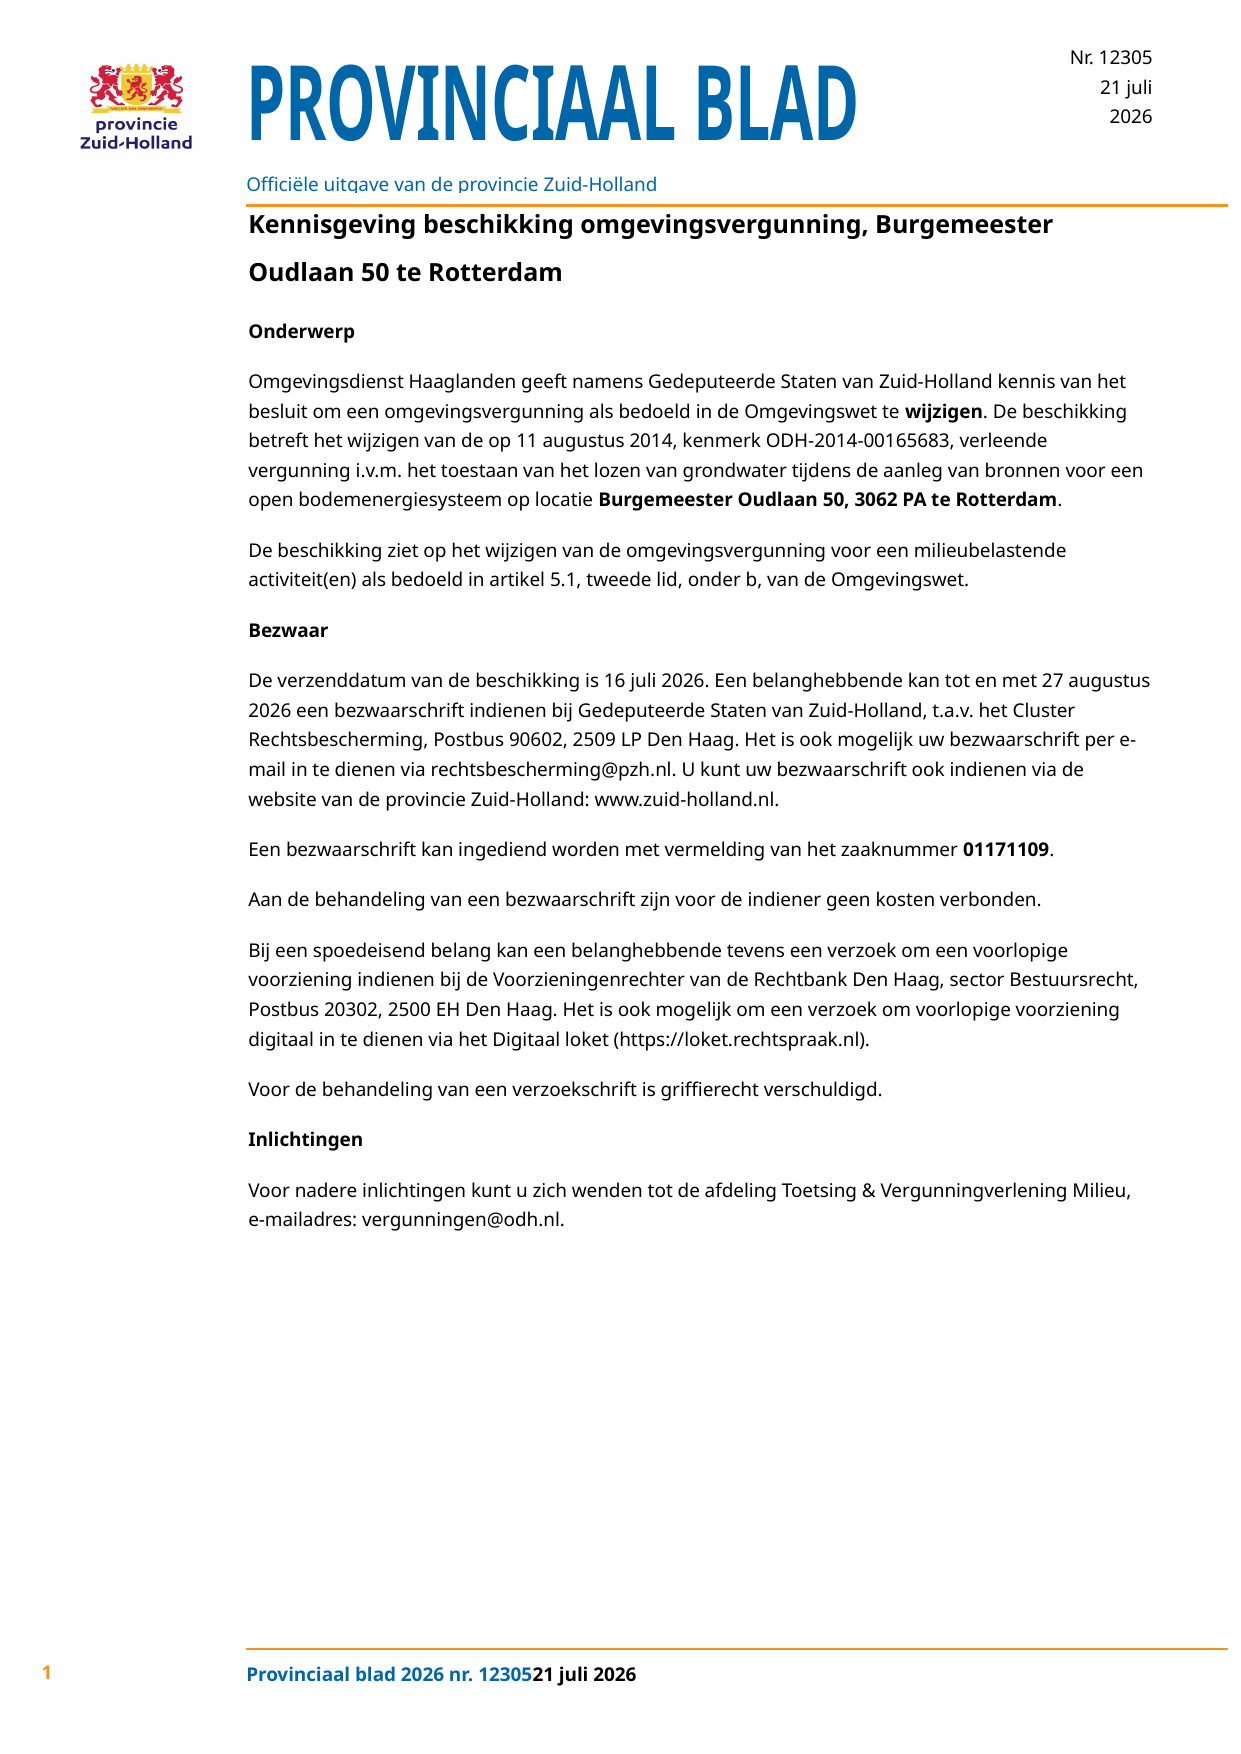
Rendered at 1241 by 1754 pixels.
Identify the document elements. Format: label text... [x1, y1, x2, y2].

text Kennisgeving beschikking omgevingsvergunning, Burgemeester Oudlaan 50 te Rotterdam [248, 207, 1152, 288]
text Omgevingsdienst Haaglanden geeft namens Gedeputeerde Staten van Zuid-Holland kennis van het besluit om een omgevingsvergunning als bedoeld in de Omgevingswet te wijzigen. De beschikking betreft het wijzigen van de op 11 augustus 2014, kenmerk ODH-2014-00165683, verleende vergunning i.v.m. het toestaan van het lozen van grondwater tijdens de aanleg van bronnen voor een open bodemenergiesysteem op locatie Burgemeester Oudlaan 50, 3062 PA te Rotterdam. [248, 368, 1152, 512]
text Bezwaar [248, 617, 1152, 643]
text Inlichtingen [248, 1127, 1152, 1152]
text Bij een spoedeisend belang kan een belanghebbende tevens een verzoek om een voorlopige voorziening indienen bij de Voorzieningenrechter van de Rechtbank Den Haag, sector Bestuursrecht, Postbus 20302, 2500 EH Den Haag. Het is ook mogelijk om een verzoek om voorlopige voorziening digitaal in te dienen via het Digitaal loket (https://loket.rechtspraak.nl). [248, 937, 1152, 1052]
text Een bezwaarschrift kan ingediend worden met vermelding van het zaaknummer 01171109. [248, 836, 1152, 862]
text Aan de behandeling van een bezwaarschrift zijn voor de indiener geen kosten verbonden. [248, 887, 1152, 912]
text Voor de behandeling van een verzoekschrift is griffierecht verschuldigd. [248, 1076, 1152, 1102]
text De verzenddatum van de beschikking is 16 juli 2026. Een belanghebbende kan tot en met 27 augustus 2026 een bezwaarschrift indienen bij Gedeputeerde Staten van Zuid-Holland, t.a.v. het Cluster Rechtsbescherming, Postbus 90602, 2509 LP Den Haag. Het is ook mogelijk uw bezwaarschrift per e-mail in te dienen via rechtsbescherming@pzh.nl. U kunt uw bezwaarschrift ook indienen via de website van de provincie Zuid-Holland: www.zuid-holland.nl. [248, 667, 1152, 812]
text De beschikking ziet op het wijzigen van de omgevingsvergunning voor een milieubelastende activiteit(en) als bedoeld in artikel 5.1, tweede lid, onder b, van de Omgevingswet. [248, 537, 1152, 592]
text Onderwerp [248, 318, 1152, 344]
picture [41, 47, 231, 172]
text Voor nadere inlichtingen kunt u zich wenden tot de afdeling Toetsing & Vergunningverlening Milieu, e-mailadres: vergunningen@odh.nl. [248, 1177, 1152, 1232]
